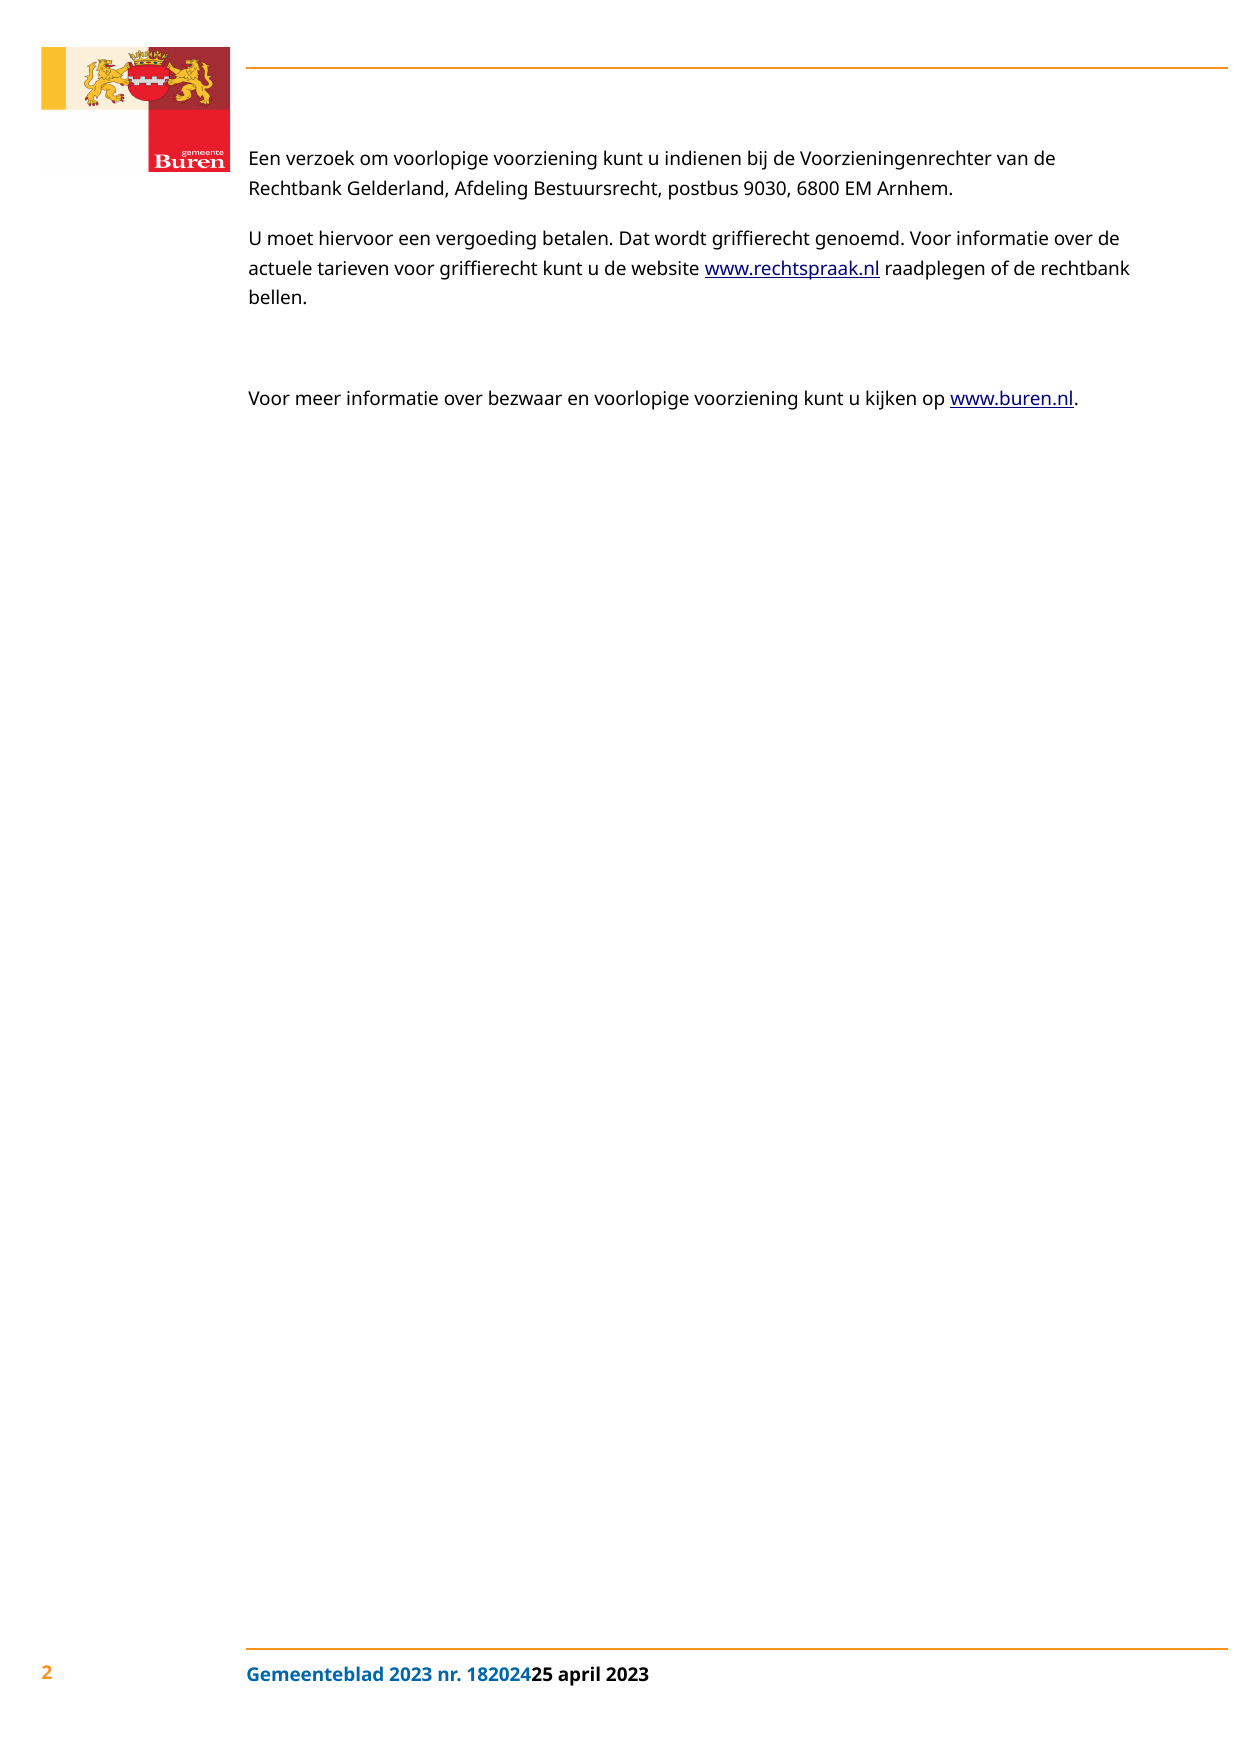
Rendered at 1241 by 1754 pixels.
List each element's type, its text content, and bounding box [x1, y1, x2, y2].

text U moet hiervoor een vergoeding betalen. Dat wordt griffierecht genoemd. Voor informatie over de actuele tarieven voor griffierecht kunt u de website www.rechtspraak.nl raadplegen of de rechtbank bellen. [248, 225, 1152, 310]
text Een verzoek om voorlopige voorziening kunt u indienen bij de Voorzieningenrechter van de Rechtbank Gelderland, Afdeling Bestuursrecht, postbus 9030, 6800 EM Arnhem. [248, 145, 1152, 201]
text Voor meer informatie over bezwaar en voorlopige voorziening kunt u kijken op www.buren.nl. [248, 385, 1152, 411]
picture [41, 47, 231, 172]
